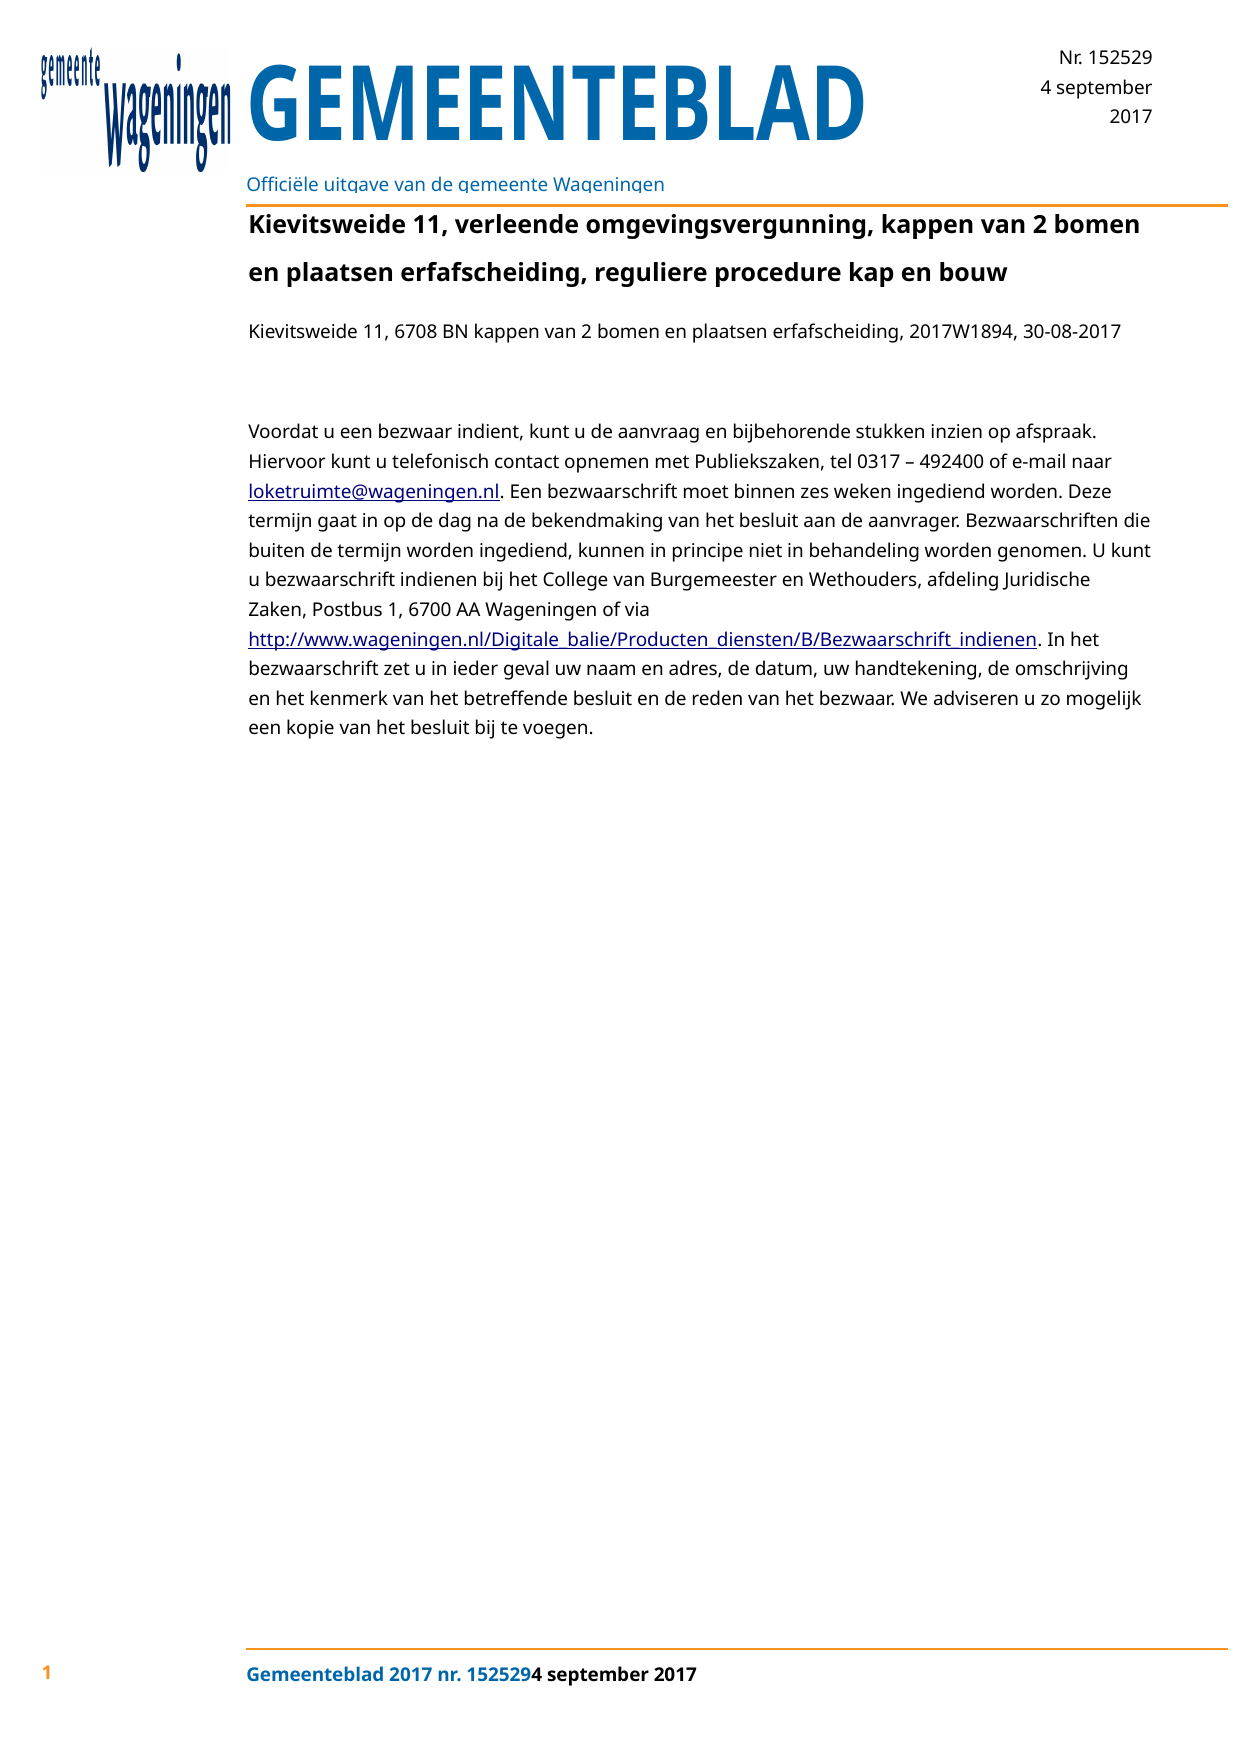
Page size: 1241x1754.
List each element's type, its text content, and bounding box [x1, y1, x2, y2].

text Kievitsweide 11, verleende omgevingsvergunning, kappen van 2 bomen en plaatsen erfafscheiding, reguliere procedure kap en bouw [248, 207, 1152, 288]
text Kievitsweide 11, 6708 BN kappen van 2 bomen en plaatsen erfafscheiding, 2017W1894, 30-08-2017 [248, 318, 1152, 344]
text Voordat u een bezwaar indient, kunt u de aanvraag en bijbehorende stukken inzien op afspraak. Hiervoor kunt u telefonisch contact opnemen met Publiekszaken, tel 0317 – 492400 of e-mail naar loketruimte@wageningen.nl. Een bezwaarschrift moet binnen zes weken ingediend worden. Deze termijn gaat in op de dag na de bekendmaking van het besluit aan de aanvrager. Bezwaarschriften die buiten de termijn worden ingediend, kunnen in principe niet in behandeling worden genomen. U kunt u bezwaarschrift indienen bij het College van Burgemeester en Wethouders, afdeling Juridische Zaken, Postbus 1, 6700 AA Wageningen of via http://www.wageningen.nl/Digitale_balie/Producten_diensten/B/Bezwaarschrift_indienen. In het bezwaarschrift zet u in ieder geval uw naam en adres, de datum, uw handtekening, de omschrijving en het kenmerk van het betreffende besluit en de reden van het bezwaar. We adviseren u zo mogelijk een kopie van het besluit bij te voegen. [248, 419, 1152, 740]
picture [41, 47, 231, 172]
